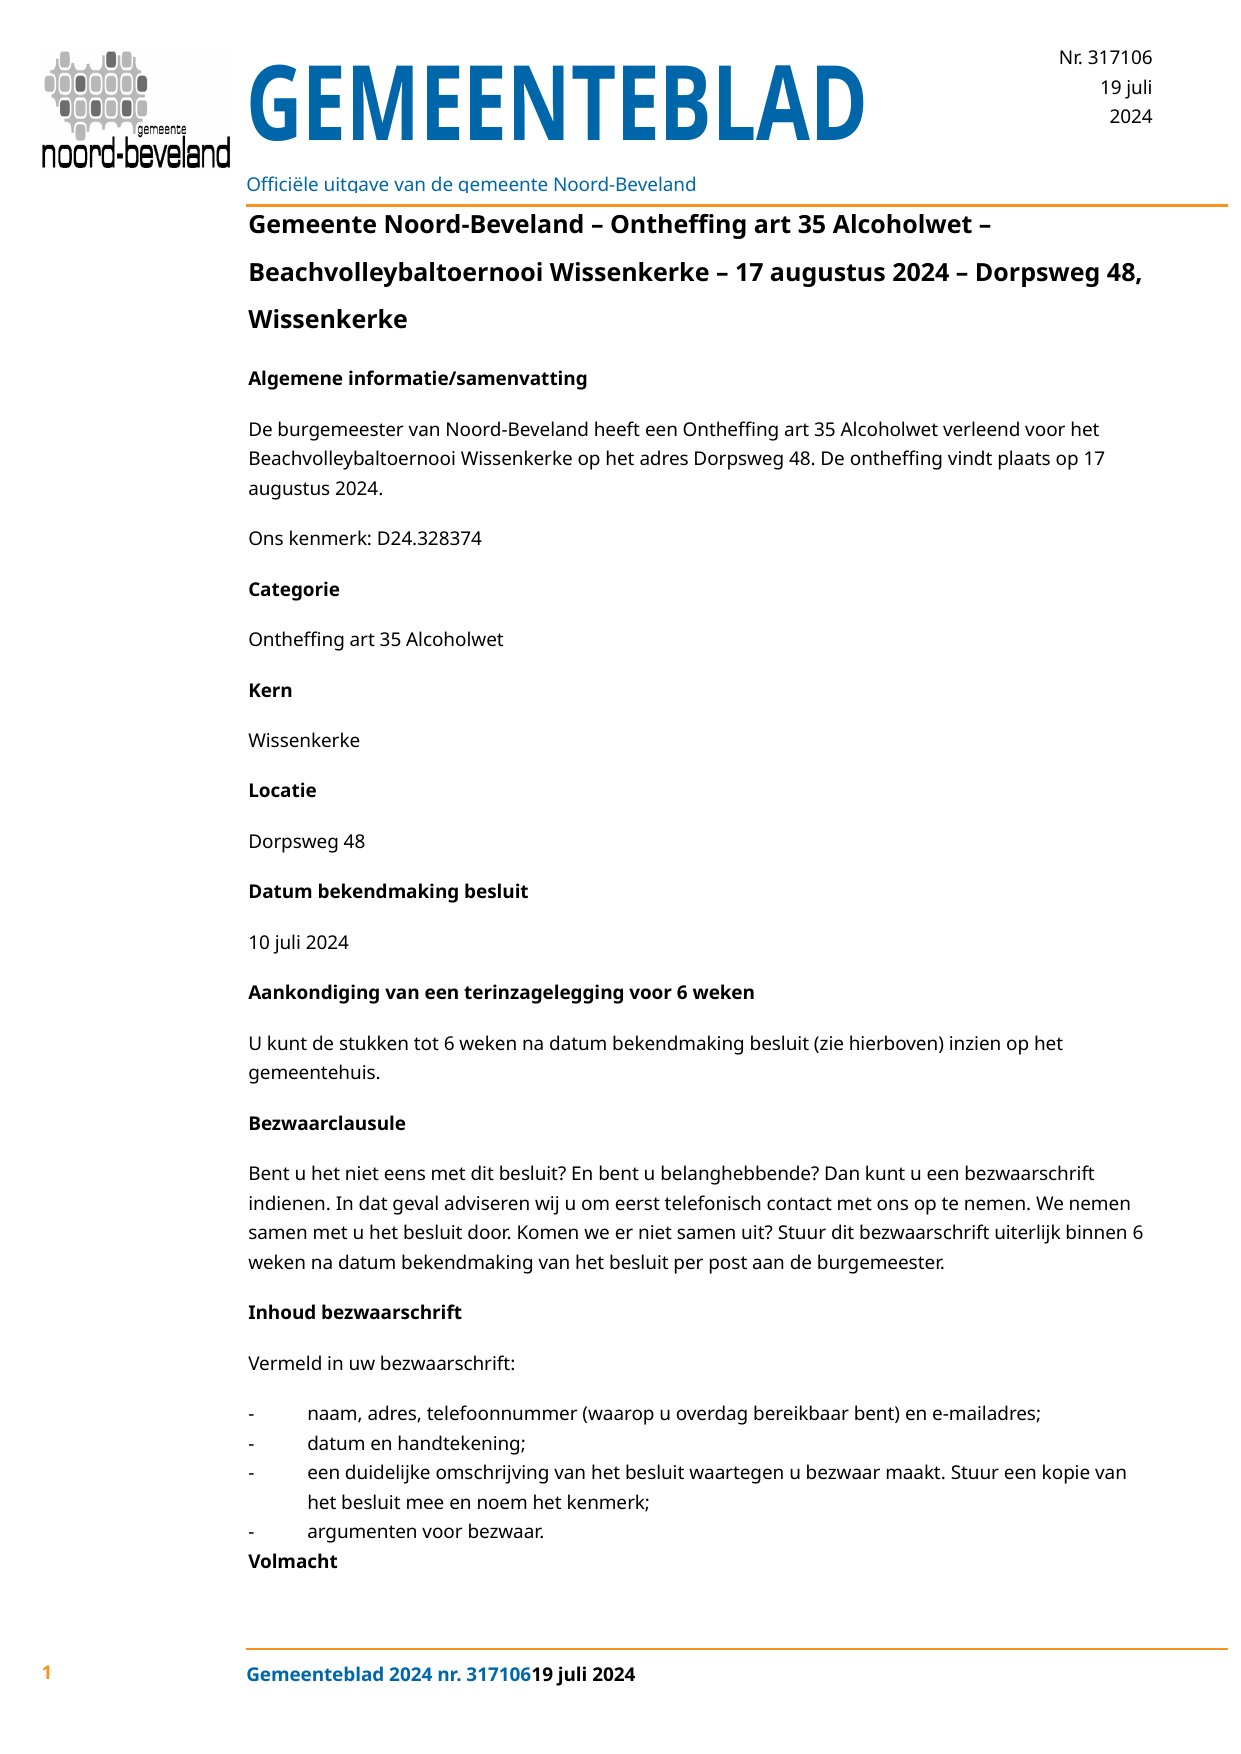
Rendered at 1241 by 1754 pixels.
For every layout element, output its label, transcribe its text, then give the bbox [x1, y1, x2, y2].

list datum en handtekening; [248, 1430, 1152, 1455]
text Vermeld in uw bezwaarschrift: [248, 1350, 1152, 1375]
text Datum bekendmaking besluit [248, 878, 1152, 904]
text Ontheffing art 35 Alcoholwet [248, 626, 1152, 652]
text Inhoud bezwaarschrift [248, 1299, 1152, 1325]
text Kern [248, 677, 1152, 702]
list naam, adres, telefoonnummer (waarop u overdag bereikbaar bent) en e-mailadres; [248, 1400, 1152, 1426]
text Locatie [248, 778, 1152, 803]
list een duidelijke omschrijving van het besluit waartegen u bezwaar maakt. Stuur een kopie van het besluit mee en noem het kenmerk; [248, 1459, 1152, 1514]
text Categorie [248, 576, 1152, 602]
picture [41, 47, 231, 172]
text U kunt de stukken tot 6 weken na datum bekendmaking besluit (zie hierboven) inzien op het gemeentehuis. [248, 1030, 1152, 1085]
text Gemeente Noord-Beveland – Ontheffing art 35 Alcoholwet – Beachvolleybaltoernooi Wissenkerke – 17 augustus 2024 – Dorpsweg 48, Wissenkerke [248, 207, 1152, 336]
text Wissenkerke [248, 727, 1152, 753]
text Bezwaarclausule [248, 1110, 1152, 1135]
text Volmacht [248, 1548, 1152, 1574]
text De burgemeester van Noord-Beveland heeft een Ontheffing art 35 Alcoholwet verleend voor het Beachvolleybaltoernooi Wissenkerke op het adres Dorpsweg 48. De ontheffing vindt plaats op 17 augustus 2024. [248, 416, 1152, 501]
text 10 juli 2024 [248, 929, 1152, 954]
text Algemene informatie/samenvatting [248, 366, 1152, 391]
text Bent u het niet eens met dit besluit? En bent u belanghebbende? Dan kunt u een bezwaarschrift indienen. In dat geval adviseren wij u om eerst telefonisch contact met ons op te nemen. We nemen samen met u het besluit door. Komen we er niet samen uit? Stuur dit bezwaarschrift uiterlijk binnen 6 weken na datum bekendmaking van het besluit per post aan de burgemeester. [248, 1160, 1152, 1274]
text Ons kenmerk: D24.328374 [248, 526, 1152, 551]
list argumenten voor bezwaar. [248, 1518, 1152, 1544]
text Dorpsweg 48 [248, 828, 1152, 854]
text Aankondiging van een terinzagelegging voor 6 weken [248, 979, 1152, 1005]
